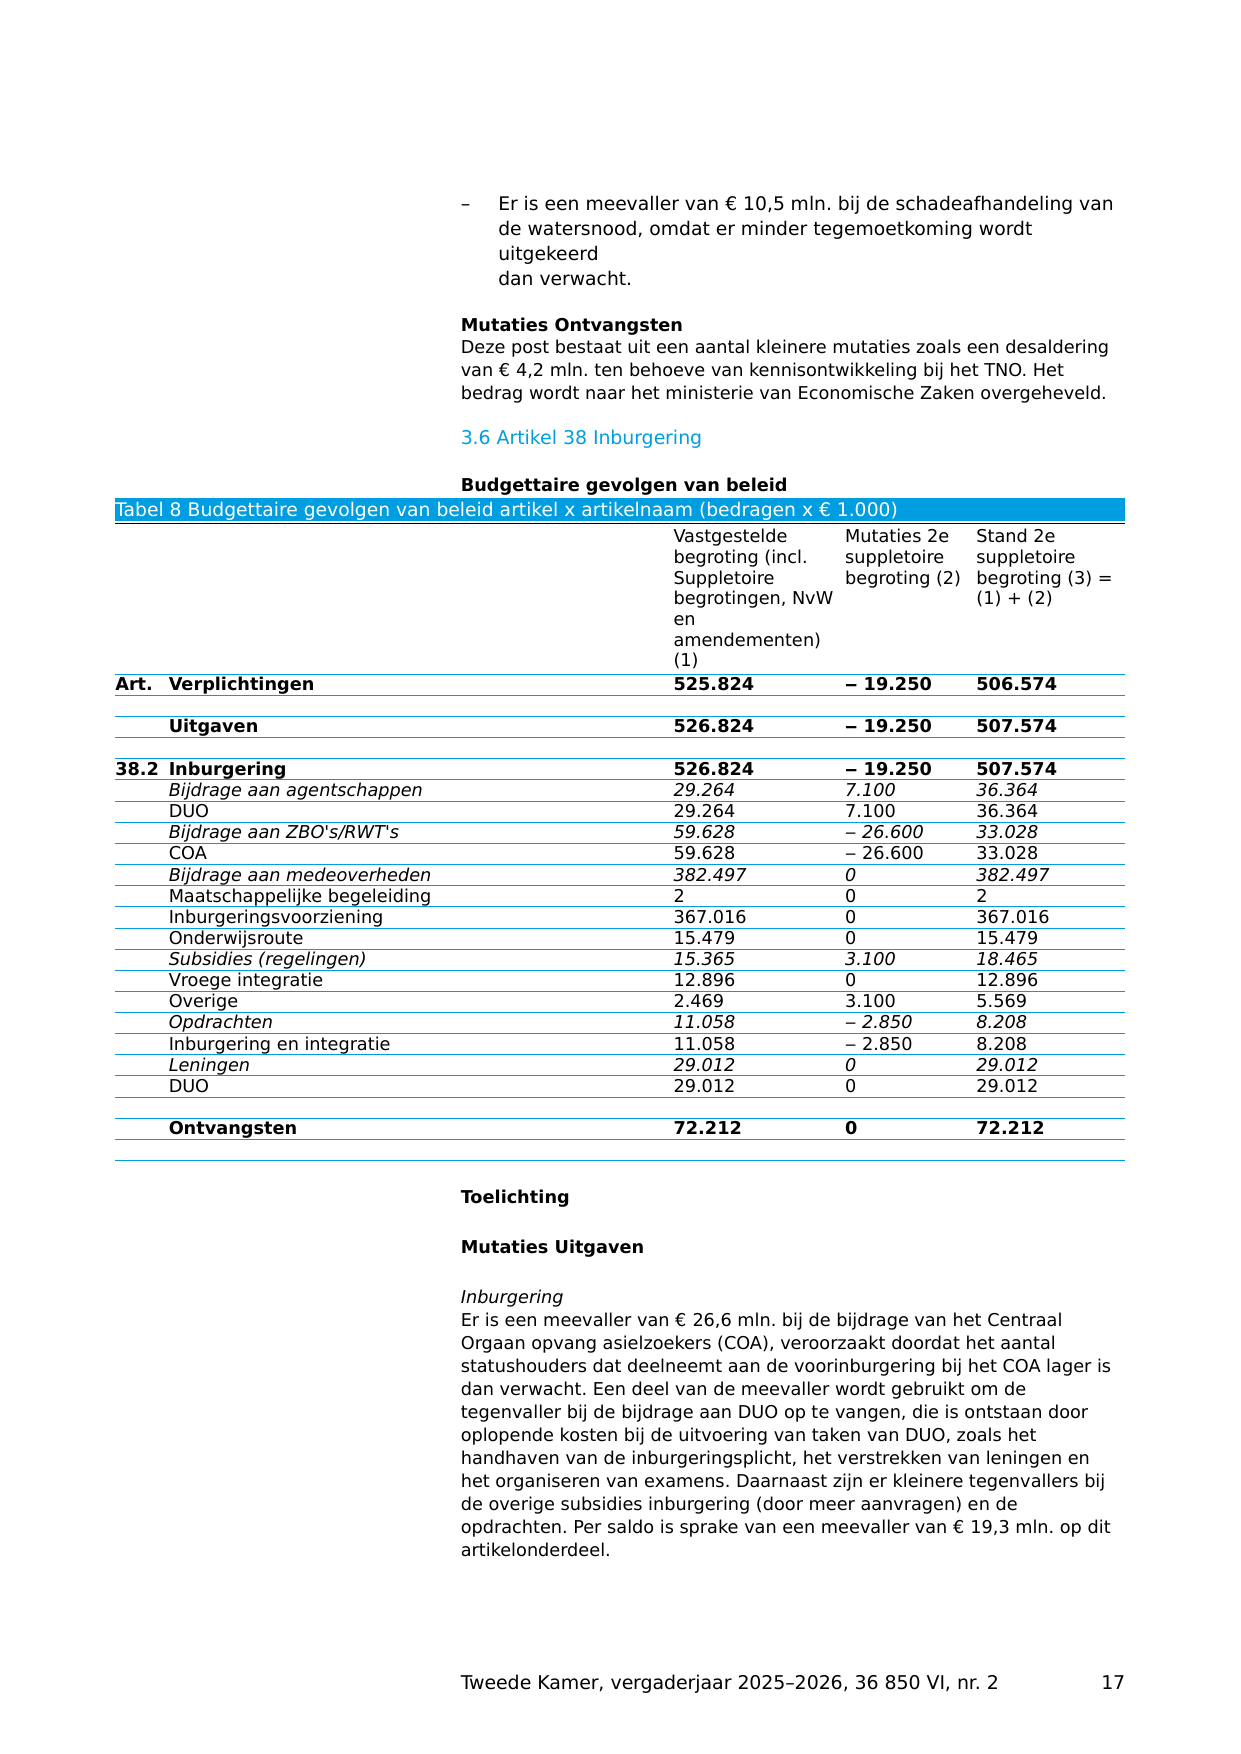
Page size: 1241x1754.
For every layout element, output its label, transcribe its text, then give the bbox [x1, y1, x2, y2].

table_cell 367.016 [973, 907, 1125, 927]
table_cell [670, 1140, 842, 1160]
table_cell [115, 992, 166, 1012]
list dan verwacht. [461, 266, 1125, 291]
table_cell [115, 1098, 166, 1118]
table_cell 0 [842, 907, 973, 927]
table_cell 8.208 [973, 1013, 1125, 1033]
table_cell [670, 696, 842, 716]
table_cell Vastgestelde begroting (incl. Suppletoire begrotingen, NvW en amendementen) (1) [670, 524, 842, 674]
table_cell 15.479 [670, 929, 842, 948]
table_cell 29.264 [670, 780, 842, 801]
table_cell [973, 696, 1125, 716]
text Mutaties Uitgaven [461, 1236, 1125, 1258]
table_cell [166, 1140, 670, 1160]
table_cell [115, 950, 166, 970]
table_cell [115, 696, 166, 716]
table_cell 507.574 [973, 759, 1125, 779]
table_cell ‒ 19.250 [842, 675, 973, 695]
table_cell 29.012 [670, 1076, 842, 1097]
table_cell 5.569 [973, 992, 1125, 1012]
table_cell [115, 865, 166, 885]
table_cell [842, 696, 973, 716]
table_cell 2 [670, 886, 842, 906]
table_cell Maatschappelijke begeleiding [166, 886, 670, 906]
table_cell 18.465 [973, 950, 1125, 970]
table_cell 59.628 [670, 823, 842, 843]
table_cell 29.264 [670, 802, 842, 822]
table_cell 3.100 [842, 992, 973, 1012]
table_cell [115, 823, 166, 843]
table_cell 382.497 [973, 865, 1125, 885]
table_cell 526.824 [670, 717, 842, 737]
table_cell DUO [166, 802, 670, 822]
table_cell 2.469 [670, 992, 842, 1012]
list Er is een meevaller van € 10,5 mln. bij de schadeafhandeling van de watersnood, omdat er minder tegemoetkoming wordt uitgekeerd [461, 191, 1125, 266]
table_cell 36.364 [973, 802, 1125, 822]
table_cell COA [166, 844, 670, 864]
table_cell [115, 1140, 166, 1160]
table_cell Opdrachten [166, 1013, 670, 1033]
table_cell [115, 524, 166, 674]
table_cell 0 [842, 886, 973, 906]
table_cell Inburgering en integratie [166, 1034, 670, 1054]
table_cell 29.012 [973, 1076, 1125, 1097]
table_cell 526.824 [670, 759, 842, 779]
table_cell 72.212 [973, 1119, 1125, 1139]
table_cell 2 [973, 886, 1125, 906]
table_cell 0 [842, 865, 973, 885]
table_cell [115, 1055, 166, 1075]
table_cell 12.896 [670, 971, 842, 991]
table_cell Inburgeringsvoorziening [166, 907, 670, 927]
table_cell Vroege integratie [166, 971, 670, 991]
table_cell Verplichtingen [166, 675, 670, 695]
table_cell DUO [166, 1076, 670, 1097]
table_cell 72.212 [670, 1119, 842, 1139]
table_cell [670, 1098, 842, 1118]
table_cell 15.365 [670, 950, 842, 970]
table_cell [166, 696, 670, 716]
table_cell [973, 1098, 1125, 1118]
table_cell 12.896 [973, 971, 1125, 991]
table_cell [115, 780, 166, 801]
table_cell [670, 738, 842, 758]
table_cell [115, 1076, 166, 1097]
table_cell [115, 1013, 166, 1033]
table_cell ‒ 2.850 [842, 1034, 973, 1054]
table_cell 15.479 [973, 929, 1125, 948]
table_cell Overige [166, 992, 670, 1012]
table_cell 8.208 [973, 1034, 1125, 1054]
table_cell 507.574 [973, 717, 1125, 737]
table_cell Ontvangsten [166, 1119, 670, 1139]
table_cell [166, 524, 670, 674]
table_cell 0 [842, 1055, 973, 1075]
table_cell [115, 907, 166, 927]
table_cell 3.100 [842, 950, 973, 970]
table_cell [115, 802, 166, 822]
text Mutaties Ontvangsten Deze post bestaat uit een aantal kleinere mutaties zoals een desaldering van € 4,2 mln. ten behoeve van kennisontwikkeling bij het TNO. Het bedrag wordt naar het ministerie van Economische Zaken overgeheveld. [461, 313, 1125, 404]
table_cell Subsidies (regelingen) [166, 950, 670, 970]
table_cell ‒ 2.850 [842, 1013, 973, 1033]
table_cell 7.100 [842, 802, 973, 822]
table_cell 11.058 [670, 1013, 842, 1033]
table_cell Mutaties 2e suppletoire begroting (2) [842, 524, 973, 674]
table_cell Uitgaven [166, 717, 670, 737]
table_cell 38.2 [115, 759, 166, 779]
table_cell [973, 738, 1125, 758]
table_cell 33.028 [973, 823, 1125, 843]
table_cell [115, 1119, 166, 1139]
table_cell 59.628 [670, 844, 842, 864]
table_cell 11.058 [670, 1034, 842, 1054]
table_cell 33.028 [973, 844, 1125, 864]
table_cell [115, 717, 166, 737]
table_cell 382.497 [670, 865, 842, 885]
table_cell [115, 929, 166, 948]
table_cell ‒ 26.600 [842, 844, 973, 864]
table_cell Bijdrage aan medeoverheden [166, 865, 670, 885]
table_cell Stand 2e suppletoire begroting (3) = (1) + (2) [973, 524, 1125, 674]
table_cell 0 [842, 929, 973, 948]
table_cell [115, 886, 166, 906]
table_cell 367.016 [670, 907, 842, 927]
table_cell [166, 738, 670, 758]
table_cell [115, 844, 166, 864]
table_cell 0 [842, 971, 973, 991]
table_cell [842, 1140, 973, 1160]
text Budgettaire gevolgen van beleid [461, 473, 1125, 496]
table_cell [842, 738, 973, 758]
table_cell 36.364 [973, 780, 1125, 801]
table_cell [166, 1098, 670, 1118]
text Toelichting [461, 1186, 1125, 1208]
table_cell 7.100 [842, 780, 973, 801]
table_cell Onderwijsroute [166, 929, 670, 948]
table_cell [973, 1140, 1125, 1160]
table_cell 0 [842, 1076, 973, 1097]
title 3.6 Artikel 38 Inburgering [461, 427, 1125, 449]
table_cell ‒ 19.250 [842, 717, 973, 737]
table_cell Bijdrage aan ZBO's/RWT's [166, 823, 670, 843]
text Inburgering Er is een meevaller van € 26,6 mln. bij de bijdrage van het Centraal Orgaan opvang asielzoekers (COA), veroorzaakt doordat het aantal statushouders dat deelneemt aan de voorinburgering bij het COA lager is dan verwacht. Een deel van de meevaller wordt gebruikt om de tegenvaller bij de bijdrage aan DUO op te vangen, die is ontstaan door oplopende kosten bij de uitvoering van taken van DUO, zoals het handhaven van de inburgeringsplicht, het verstrekken van leningen en het organiseren van examens. Daarnaast zijn er kleinere tegenvallers bij de overige subsidies inburgering (door meer aanvragen) en de opdrachten. Per saldo is sprake van een meevaller van € 19,3 mln. op dit artikelonderdeel. [461, 1286, 1125, 1561]
table_cell Inburgering [166, 759, 670, 779]
table_cell [115, 971, 166, 991]
table_cell [115, 1034, 166, 1054]
table_cell [115, 738, 166, 758]
table_cell Bijdrage aan agentschappen [166, 780, 670, 801]
table_cell 506.574 [973, 675, 1125, 695]
table_cell ‒ 26.600 [842, 823, 973, 843]
table_cell 0 [842, 1119, 973, 1139]
table_cell 525.824 [670, 675, 842, 695]
table_cell [842, 1098, 973, 1118]
table_cell ‒ 19.250 [842, 759, 973, 779]
table_cell 29.012 [670, 1055, 842, 1075]
table_cell Leningen [166, 1055, 670, 1075]
table_cell Art. [115, 675, 166, 695]
table_cell 29.012 [973, 1055, 1125, 1075]
